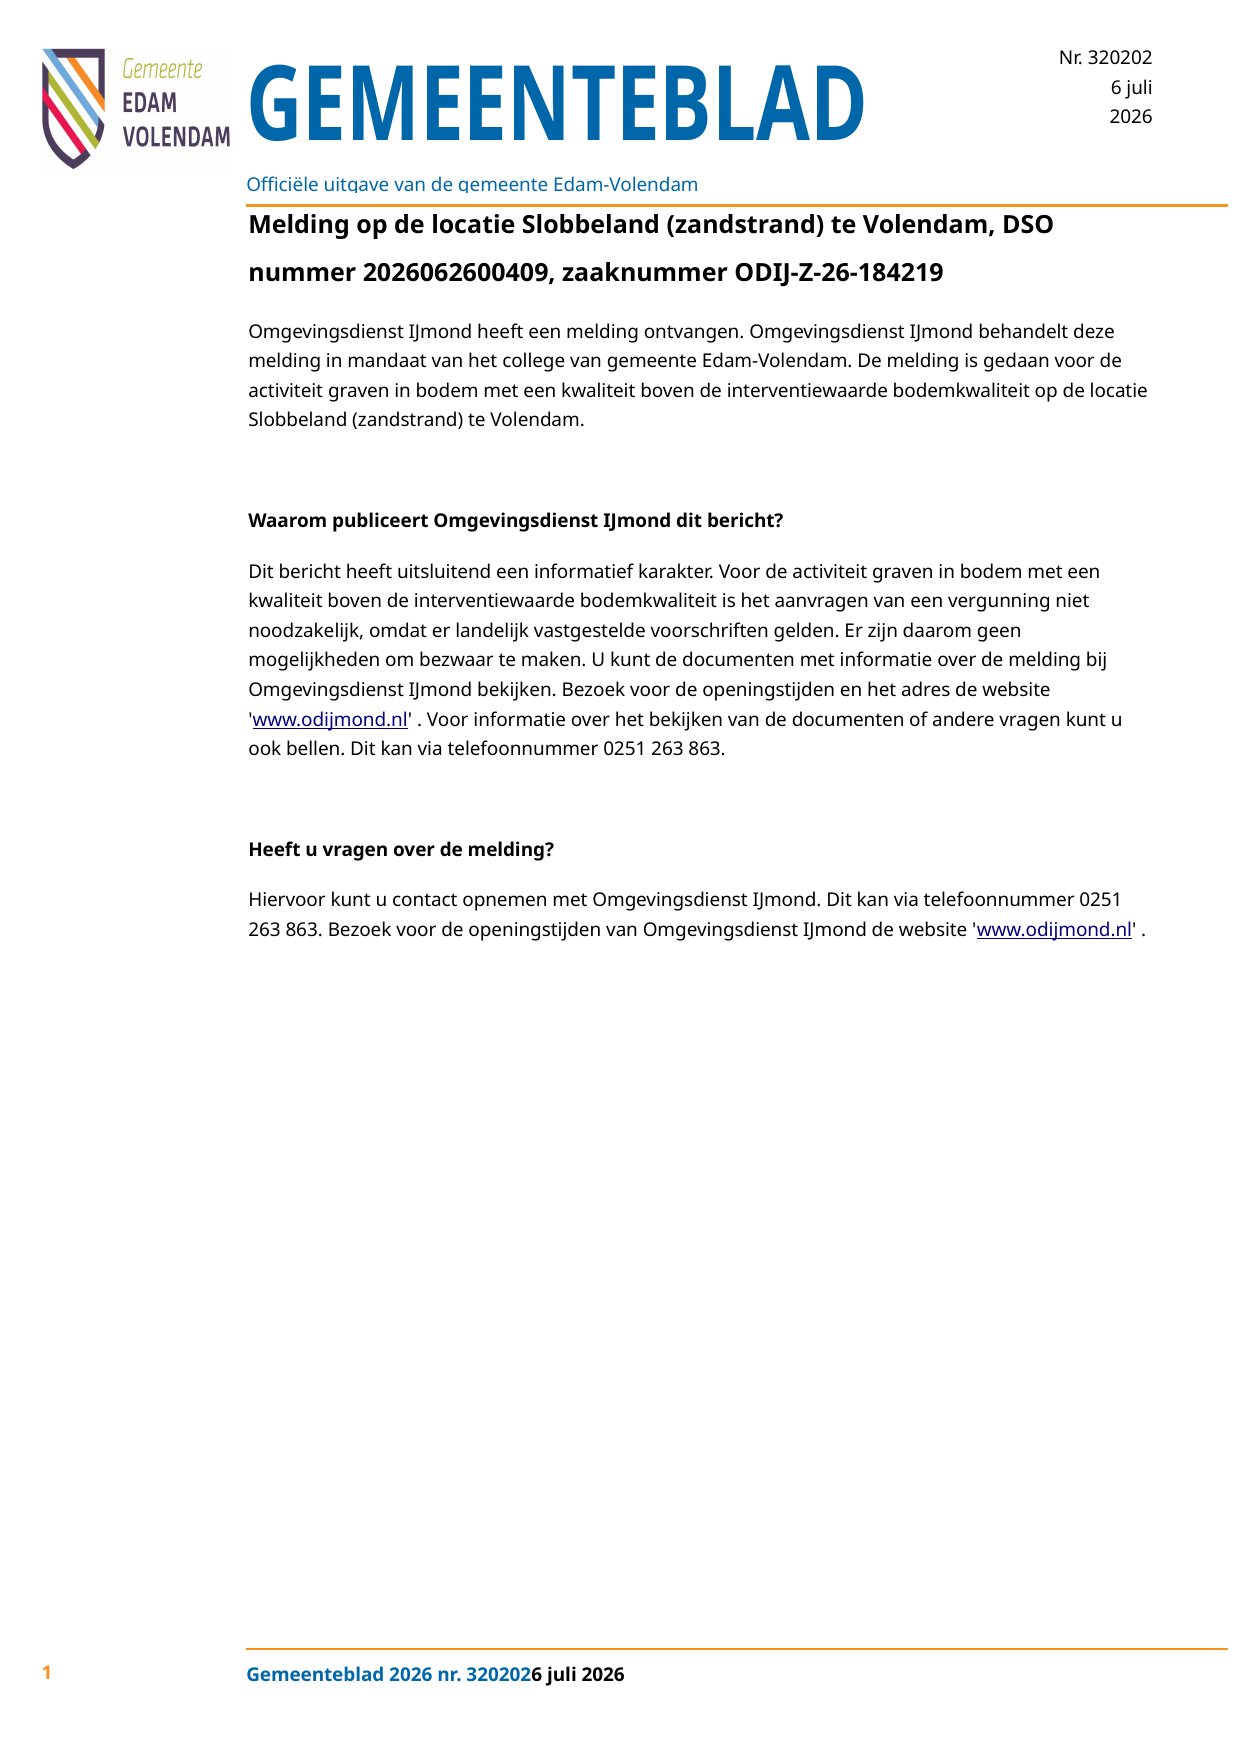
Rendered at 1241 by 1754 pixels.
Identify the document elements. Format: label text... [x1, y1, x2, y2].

text Omgevingsdienst IJmond heeft een melding ontvangen. Omgevingsdienst IJmond behandelt deze melding in mandaat van het college van gemeente Edam-Volendam. De melding is gedaan voor de activiteit graven in bodem met een kwaliteit boven de interventiewaarde bodemkwaliteit op de locatie Slobbeland (zandstrand) te Volendam. [248, 318, 1152, 432]
picture [41, 47, 231, 172]
text Hiervoor kunt u contact opnemen met Omgevingsdienst IJmond. Dit kan via telefoonnummer 0251 263 863. Bezoek voor de openingstijden van Omgevingsdienst IJmond de website 'www.odijmond.nl' . [248, 887, 1152, 942]
text Waarom publiceert Omgevingsdienst IJmond dit bericht? [248, 507, 1152, 533]
text Dit bericht heeft uitsluitend een informatief karakter. Voor de activiteit graven in bodem met een kwaliteit boven de interventiewaarde bodemkwaliteit is het aanvragen van een vergunning niet noodzakelijk, omdat er landelijk vastgestelde voorschriften gelden. Er zijn daarom geen mogelijkheden om bezwaar te maken. U kunt de documenten met informatie over de melding bij Omgevingsdienst IJmond bekijken. Bezoek voor de openingstijden en het adres de website 'www.odijmond.nl' . Voor informatie over het bekijken van de documenten of andere vragen kunt u ook bellen. Dit kan via telefoonnummer 0251 263 863. [248, 558, 1152, 761]
text Heeft u vragen over de melding? [248, 836, 1152, 862]
text Melding op de locatie Slobbeland (zandstrand) te Volendam, DSO nummer 2026062600409, zaaknummer ODIJ-Z-26-184219 [248, 207, 1152, 288]
